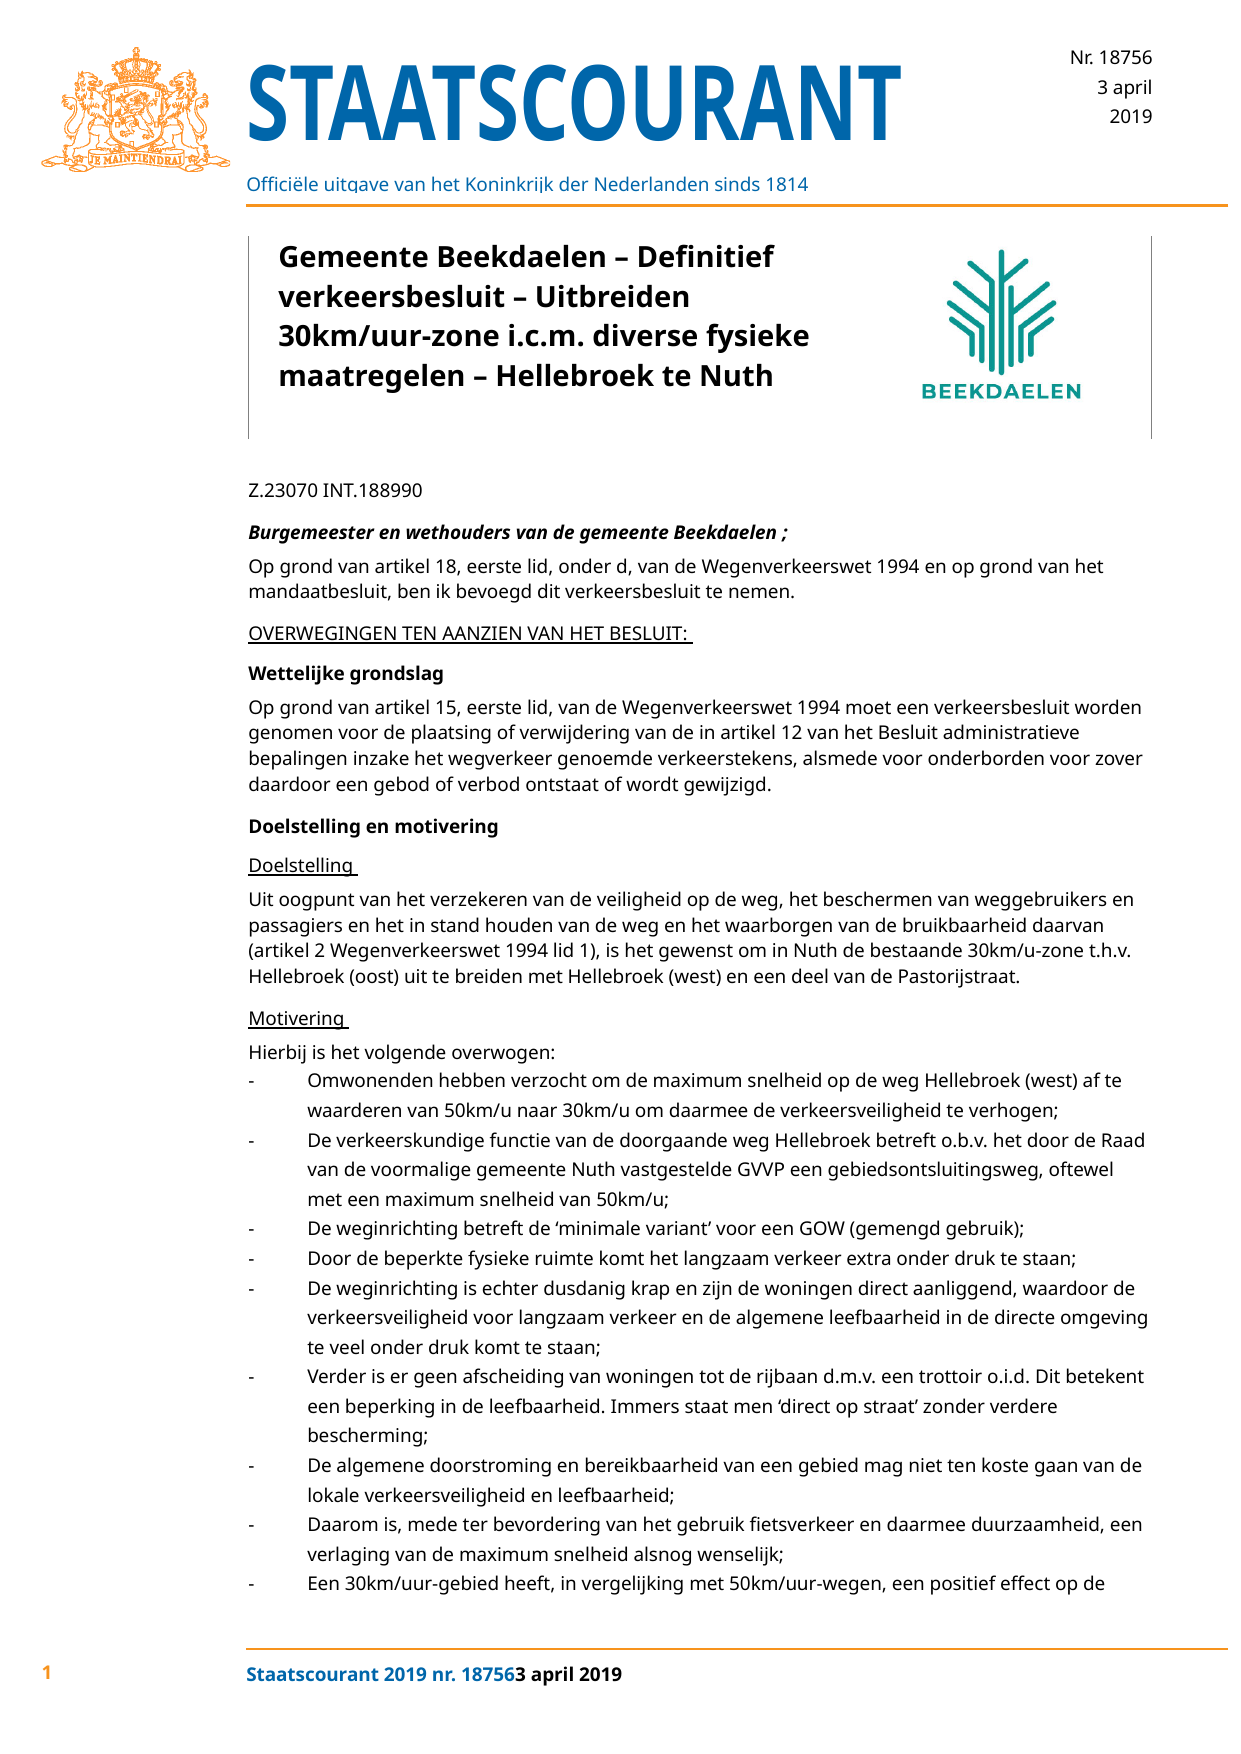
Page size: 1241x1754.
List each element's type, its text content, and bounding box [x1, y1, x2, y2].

text Doelstelling en motivering [248, 813, 1152, 839]
text Hierbij is het volgende overwogen: [248, 1039, 1152, 1065]
picture [41, 47, 231, 172]
list Omwonenden hebben verzocht om de maximum snelheid op de weg Hellebroek (west) af te waarderen van 50km/u naar 30km/u om daarmee de verkeersveiligheid te verhogen; [248, 1068, 1152, 1123]
text Z.23070 INT.188990 [248, 477, 1152, 503]
table_header [850, 414, 1151, 439]
list Door de beperkte fysieke ruimte komt het langzaam verkeer extra onder druk te staan; [248, 1245, 1152, 1271]
text Motivering [248, 1005, 1152, 1031]
text Burgemeester en wethouders van de gemeente Beekdaelen ; [248, 519, 1152, 544]
text Op grond van artikel 15, eerste lid, van de Wegenverkeerswet 1994 moet een verkeersbesluit worden genomen voor de plaatsing of verwijdering van de in artikel 12 van het Besluit administratieve bepalingen inzake het wegverkeer genoemde verkeerstekens, alsmede voor onderborden voor zover daardoor een gebod of verbod ontstaat of wordt gewijzigd. [248, 694, 1152, 797]
list Een 30km/uur-gebied heeft, in vergelijking met 50km/uur-wegen, een positief effect op de [248, 1571, 1152, 1596]
list De weginrichting is echter dusdanig krap en zijn de woningen direct aanliggend, waardoor de verkeersveiligheid voor langzaam verkeer en de algemene leefbaarheid in de directe omgeving te veel onder druk komt te staan; [248, 1275, 1152, 1360]
list De verkeerskundige functie van de doorgaande weg Hellebroek betreft o.b.v. het door de Raad van de voormalige gemeente Nuth vastgestelde GVVP een gebiedsontsluitingsweg, oftewel met een maximum snelheid van 50km/u; [248, 1127, 1152, 1212]
picture [912, 236, 1090, 414]
text Doelstelling [248, 852, 1152, 878]
text Uit oogpunt van het verzekeren van de veiligheid op de weg, het beschermen van weggebruikers en passagiers en het in stand houden van de weg en het waarborgen van de bruikbaarheid daarvan (artikel 2 Wegenverkeerswet 1994 lid 1), is het gewenst om in Nuth de bestaande 30km/u-zone t.h.v. Hellebroek (oost) uit te breiden met Hellebroek (west) en een deel van de Pastorijstraat. [248, 886, 1152, 989]
text Op grond van artikel 18, eerste lid, onder d, van de Wegenverkeerswet 1994 en op grond van het mandaatbesluit, ben ik bevoegd dit verkeersbesluit te nemen. [248, 553, 1152, 604]
text Wettelijke grondslag [248, 660, 1152, 686]
table_header [1090, 236, 1151, 413]
list Verder is er geen afscheiding van woningen tot de rijbaan d.m.v. een trottoir o.i.d. Dit betekent een beperking in de leefbaarheid. Immers staat men ‘direct op straat’ zonder verdere bescherming; [248, 1363, 1152, 1448]
table_header [850, 236, 912, 413]
list Daarom is, mede ter bevordering van het gebruik fietsverkeer en daarmee duurzaamheid, een verlaging van de maximum snelheid alsnog wenselijk; [248, 1511, 1152, 1567]
table_header Gemeente Beekdaelen – Definitief verkeersbesluit – Uitbreiden 30km/uur-zone i.c.m. diverse fysieke maatregelen – Hellebroek te Nuth [249, 236, 850, 439]
text OVERWEGINGEN TEN AANZIEN VAN HET BESLUIT: [248, 621, 1152, 646]
list De weginrichting betreft de ‘minimale variant’ voor een GOW (gemengd gebruik); [248, 1216, 1152, 1241]
list De algemene doorstroming en bereikbaarheid van een gebied mag niet ten koste gaan van de lokale verkeersveiligheid en leefbaarheid; [248, 1452, 1152, 1508]
